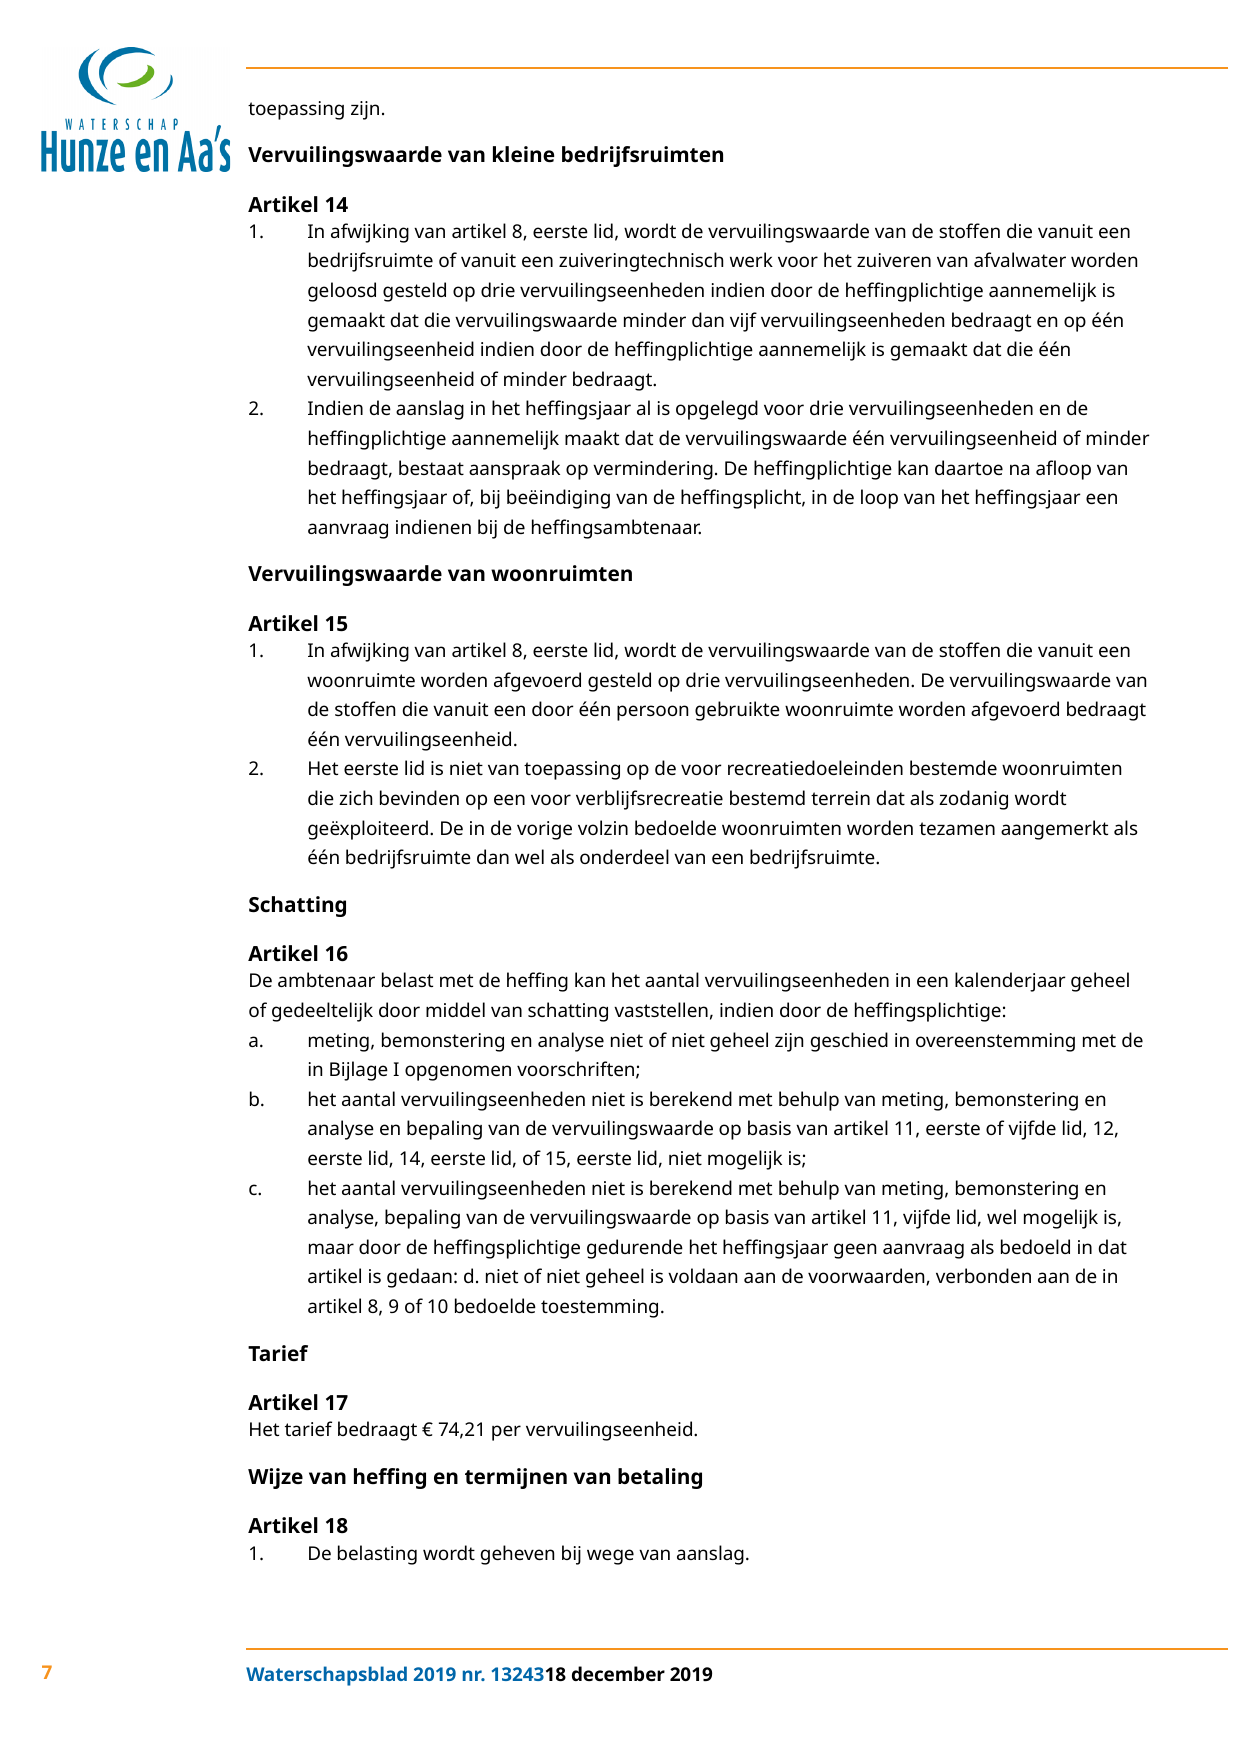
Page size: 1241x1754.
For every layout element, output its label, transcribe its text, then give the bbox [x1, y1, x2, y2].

list De belasting wordt geheven bij wege van aanslag. [248, 1540, 1152, 1566]
text Artikel 15 [248, 609, 1152, 637]
picture [183, 163, 191, 172]
text De ambtenaar belast met de heffing kan het aantal vervuilingseenheden in een kalenderjaar geheel of gedeeltelijk door middel van schatting vaststellen, indien door de heffingsplichtige: [248, 968, 1152, 1023]
text Artikel 14 [248, 190, 1152, 218]
list In afwijking van artikel 8, eerste lid, wordt de vervuilingswaarde van de stoffen die vanuit een bedrijfsruimte of vanuit een zuiveringtechnisch werk voor het zuiveren van afvalwater worden geloosd gesteld op drie vervuilingseenheden indien door de heffingplichtige aannemelijk is gemaakt dat die vervuilingswaarde minder dan vijf vervuilingseenheden bedraagt en op één vervuilingseenheid indien door de heffingplichtige aannemelijk is gemaakt dat die één vervuilingseenheid of minder bedraagt. [248, 218, 1152, 392]
text Wijze van heffing en termijnen van betaling [248, 1462, 1152, 1491]
list Het eerste lid is niet van toepassing op de voor recreatiedoeleinden bestemde woonruimten die zich bevinden op een voor verblijfsrecreatie bestemd terrein dat als zodanig wordt geëxploiteerd. De in de vorige volzin bedoelde woonruimten worden tezamen aangemerkt als één bedrijfsruimte dan wel als onderdeel van een bedrijfsruimte. [248, 756, 1152, 870]
list Indien de aanslag in het heffingsjaar al is opgelegd voor drie vervuilingseenheden en de heffingplichtige aannemelijk maakt dat de vervuilingswaarde één vervuilingseenheid of minder bedraagt, bestaat aanspraak op vermindering. De heffingplichtige kan daartoe na afloop van het heffingsjaar of, bij beëindiging van de heffingsplicht, in de loop van het heffingsjaar een aanvraag indienen bij de heffingsambtenaar. [248, 396, 1152, 540]
text Artikel 16 [248, 939, 1152, 968]
list het aantal vervuilingseenheden niet is berekend met behulp van meting, bemonstering en analyse, bepaling van de vervuilingswaarde op basis van artikel 11, vijfde lid, wel mogelijk is, maar door de heffingsplichtige gedurende het heffingsjaar geen aanvraag als bedoeld in dat artikel is gedaan: d. niet of niet geheel is voldaan aan de voorwaarden, verbonden aan de in artikel 8, 9 of 10 bedoelde toestemming. [248, 1175, 1152, 1319]
text Schatting [248, 890, 1152, 918]
picture [47, 154, 51, 172]
text Vervuilingswaarde van woonruimten [248, 559, 1152, 588]
text Artikel 18 [248, 1511, 1152, 1540]
picture [226, 145, 231, 156]
text Tarief [248, 1339, 1152, 1367]
text Het tarief bedraagt € 74,21 per vervuilingseenheid. [248, 1416, 1152, 1442]
list In afwijking van artikel 8, eerste lid, wordt de vervuilingswaarde van de stoffen die vanuit een woonruimte worden afgevoerd gesteld op drie vervuilingseenheden. De vervuilingswaarde van de stoffen die vanuit een door één persoon gebruikte woonruimte worden afgevoerd bedraagt één vervuilingseenheid. [248, 637, 1152, 752]
text toepassing zijn. [248, 95, 1152, 121]
list meting, bemonstering en analyse niet of niet geheel zijn geschied in overeenstemming met de in Bijlage I opgenomen voorschriften; [248, 1027, 1152, 1082]
text Artikel 17 [248, 1388, 1152, 1416]
text Vervuilingswaarde van kleine bedrijfsruimten [248, 140, 1152, 169]
list het aantal vervuilingseenheden niet is berekend met behulp van meting, bemonstering en analyse en bepaling van de vervuilingswaarde op basis van artikel 11, eerste of vijfde lid, 12, eerste lid, 14, eerste lid, of 15, eerste lid, niet mogelijk is; [248, 1086, 1152, 1171]
picture [41, 47, 231, 172]
